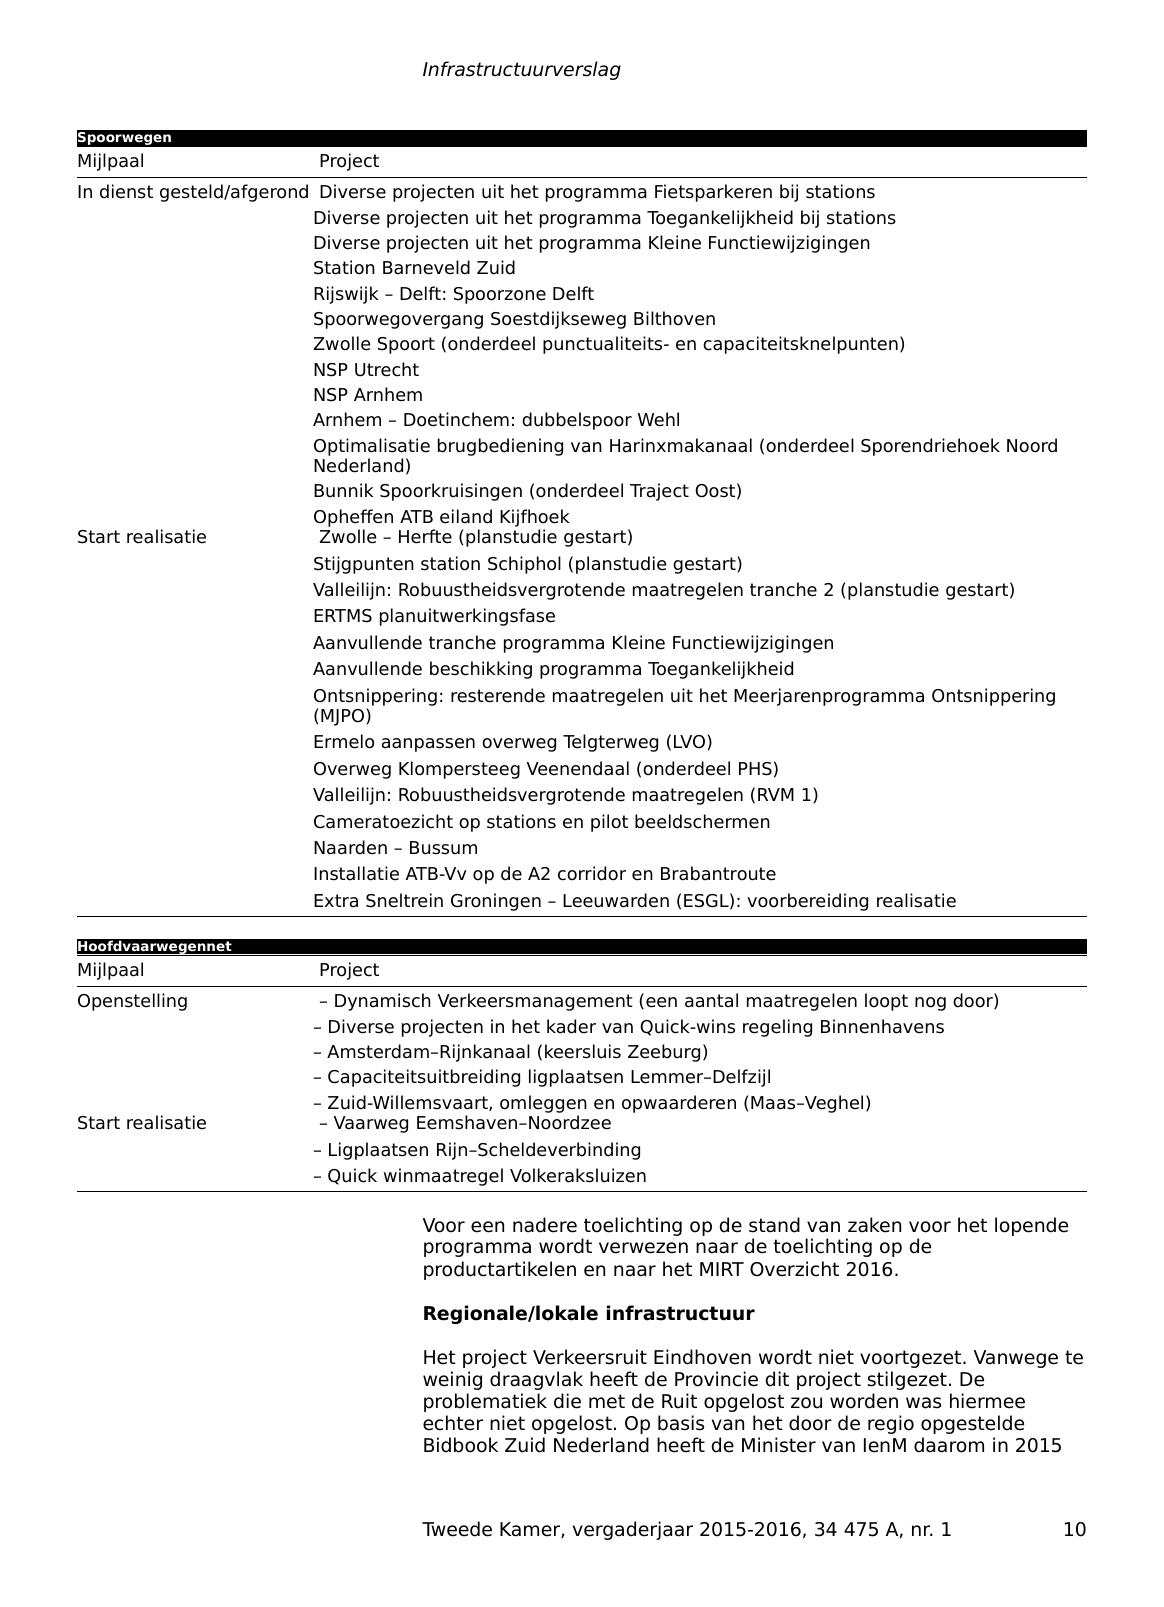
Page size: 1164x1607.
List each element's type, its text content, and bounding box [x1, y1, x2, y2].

text Voor een nadere toelichting op de stand van zaken voor het lopende programma wordt verwezen naar de toelichting op de productartikelen en naar het MIRT Overzicht 2016. [422, 1214, 1087, 1280]
table_header Spoorwegen [77, 130, 1087, 146]
table_cell – Capaciteitsuitbreiding ligplaatsen Lemmer–Delfzijl [313, 1063, 1087, 1088]
table_cell Project [313, 147, 1087, 177]
table_cell Start realisatie [77, 1113, 313, 1191]
table_cell Mijlpaal [77, 147, 313, 177]
table_cell Arnhem – Doetinchem: dubbelspoor Wehl [313, 406, 1087, 431]
table_cell – Dynamisch Verkeersmanagement (een aantal maatregelen loopt nog door) [313, 987, 1087, 1012]
table_cell Zwolle Spoort (onderdeel punctualiteits- en capaciteitsknelpunten) [313, 330, 1087, 355]
table_cell Valleilijn: Robuustheidsvergrotende maatregelen (RVM 1) [313, 784, 1087, 811]
table_cell Station Barneveld Zuid [313, 254, 1087, 279]
table_cell Valleilijn: Robuustheidsvergrotende maatregelen tranche 2 (planstudie gestart) [313, 579, 1087, 605]
table_cell Installatie ATB-Vv op de A2 corridor en Brabantroute [313, 863, 1087, 889]
table_cell Aanvullende beschikking programma Toegankelijkheid [313, 658, 1087, 684]
table_cell – Zuid-Willemsvaart, omleggen en opwaarderen (Maas–Veghel) [313, 1088, 1087, 1113]
table_cell Bunnik Spoorkruisingen (onderdeel Traject Oost) [313, 477, 1087, 502]
table_cell Openstelling [77, 987, 313, 1113]
table_cell Spoorwegovergang Soestdijkseweg Bilthoven [313, 304, 1087, 329]
table_cell Overweg Klompersteeg Veenendaal (onderdeel PHS) [313, 758, 1087, 784]
text Het project Verkeersruit Eindhoven wordt niet voortgezet. Vanwege te weinig draagvlak heeft de Provincie dit project stilgezet. De problematiek die met de Ruit opgelost zou worden was hiermee echter niet opgelost. Op basis van het door de regio opgestelde Bidbook Zuid Nederland heeft de Minister van IenM daarom in 2015 [422, 1347, 1087, 1457]
table_cell – Amsterdam–Rijnkanaal (keersluis Zeeburg) [313, 1037, 1087, 1063]
table_cell Optimalisatie brugbediening van Harinxmakanaal (onderdeel Sporendriehoek Noord Nederland) [313, 431, 1087, 477]
table_cell Mijlpaal [77, 956, 313, 986]
table_cell Stijgpunten station Schiphol (planstudie gestart) [313, 553, 1087, 579]
table_cell Naarden – Bussum [313, 837, 1087, 863]
table_cell Ontsnippering: resterende maatregelen uit het Meerjarenprogramma Ontsnippering (MJPO) [313, 685, 1087, 731]
table_cell – Quick winmaatregel Volkeraksluizen [313, 1165, 1087, 1191]
table_cell Diverse projecten uit het programma Fietsparkeren bij stations [313, 178, 1087, 203]
subtitle Regionale/lokale infrastructuur [422, 1303, 1087, 1324]
table_cell In dienst gesteld/afgerond [77, 178, 313, 527]
table_cell NSP Arnhem [313, 380, 1087, 406]
table_cell Cameratoezicht op stations en pilot beeldschermen [313, 811, 1087, 837]
table_cell Diverse projecten uit het programma Toegankelijkheid bij stations [313, 203, 1087, 228]
table_cell Diverse projecten uit het programma Kleine Functiewijzigingen [313, 228, 1087, 254]
table_cell – Ligplaatsen Rijn–Scheldeverbinding [313, 1139, 1087, 1165]
table_cell Project [313, 956, 1087, 986]
table_cell Opheffen ATB eiland Kijfhoek [313, 502, 1087, 527]
table_cell ERTMS planuitwerkingsfase [313, 605, 1087, 632]
table_cell – Diverse projecten in het kader van Quick-wins regeling Binnenhavens [313, 1012, 1087, 1037]
table_header Hoofdvaarwegennet [77, 939, 1087, 954]
table_cell Zwolle – Herfte (planstudie gestart) [313, 528, 1087, 553]
table_cell Extra Sneltrein Groningen – Leeuwarden (ESGL): voorbereiding realisatie [313, 890, 1087, 916]
table_cell Ermelo aanpassen overweg Telgterweg (LVO) [313, 731, 1087, 758]
table_cell NSP Utrecht [313, 355, 1087, 380]
table_cell – Vaarweg Eemshaven–Noordzee [313, 1113, 1087, 1138]
table_cell Rijswijk – Delft: Spoorzone Delft [313, 279, 1087, 304]
table_cell Aanvullende tranche programma Kleine Functiewijzigingen [313, 632, 1087, 658]
table_cell Start realisatie [77, 528, 313, 916]
